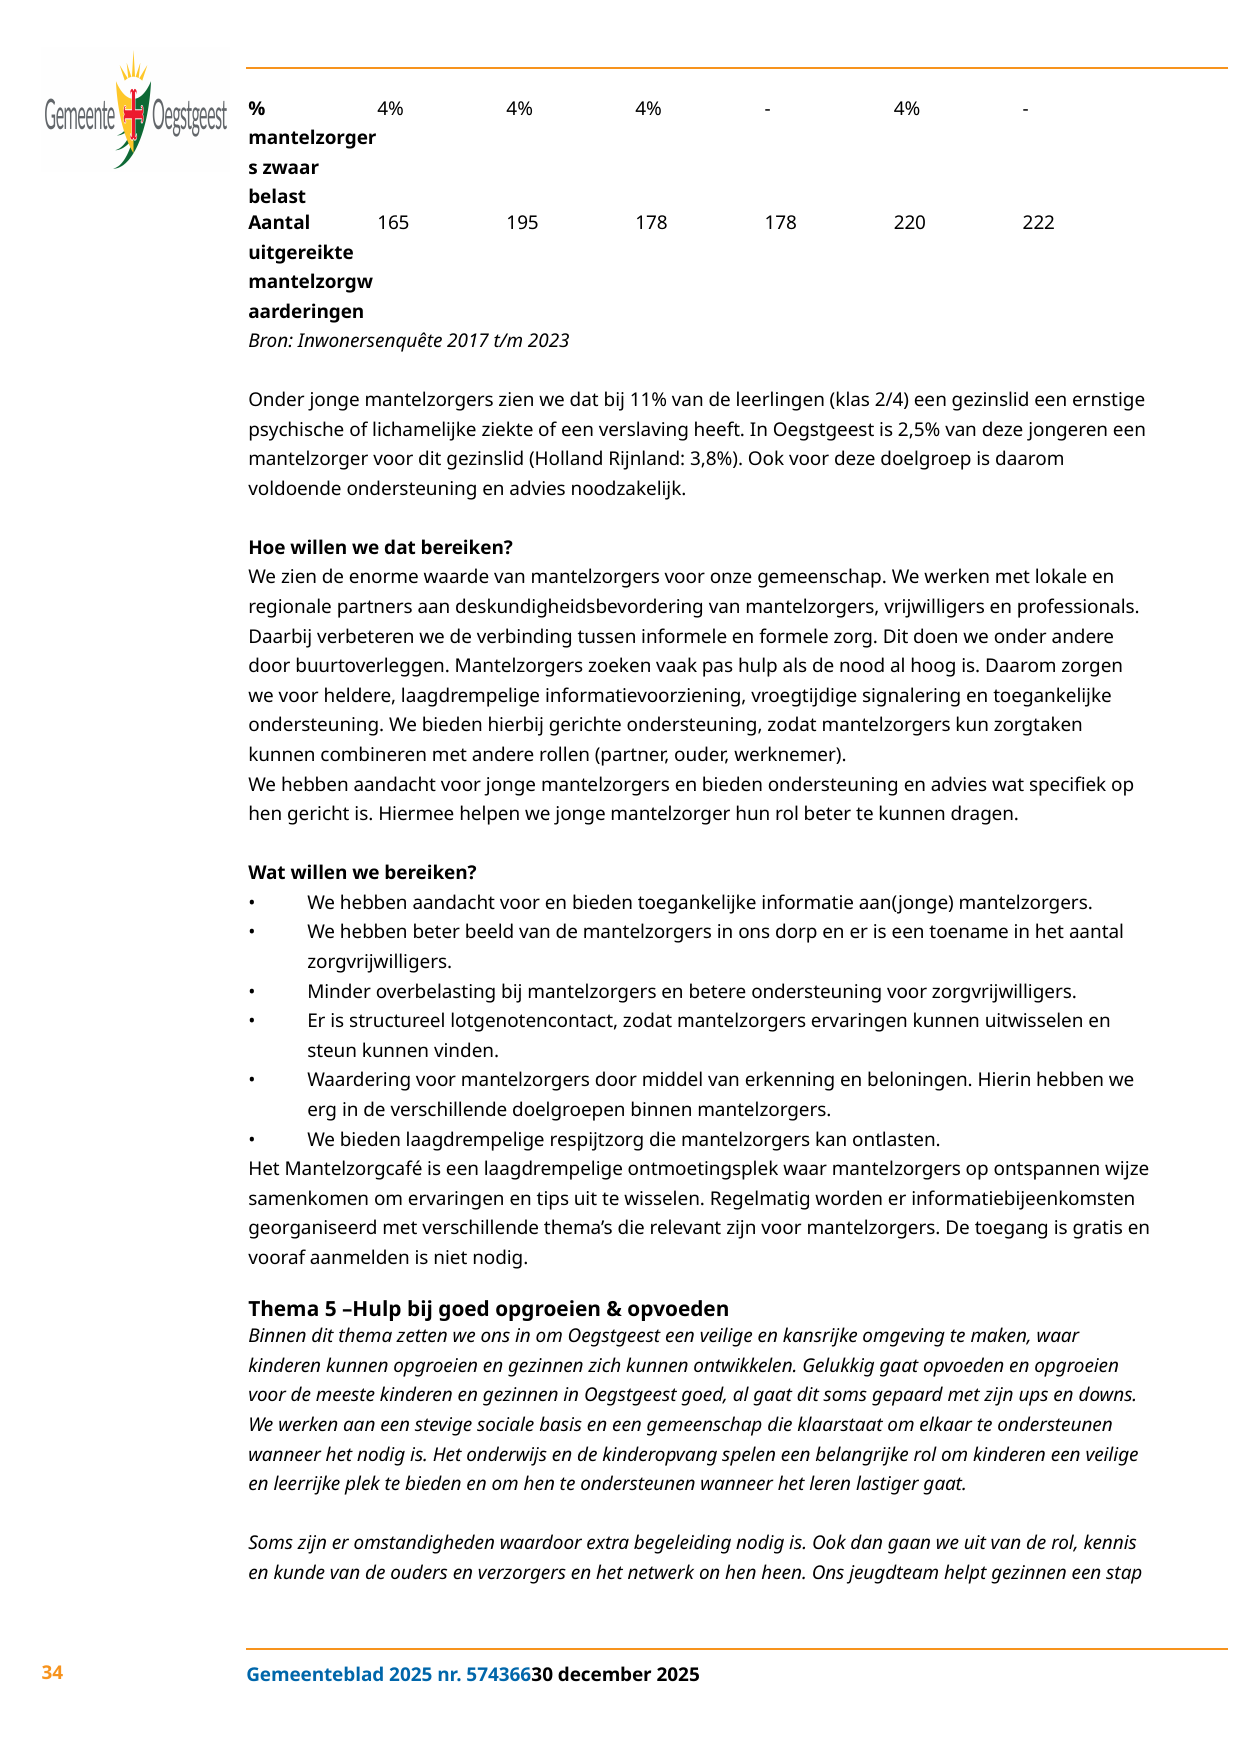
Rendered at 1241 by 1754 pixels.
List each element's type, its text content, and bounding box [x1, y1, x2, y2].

picture [41, 47, 231, 172]
text We zien de enorme waarde van mantelzorgers voor onze gemeenschap. We werken met lokale en regionale partners aan deskundigheidsbevordering van mantelzorgers, vrijwilligers en professionals. Daarbij verbeteren we de verbinding tussen informele en formele zorg. Dit doen we onder andere door buurtoverleggen. Mantelzorgers zoeken vaak pas hulp als de nood al hoog is. Daarom zorgen we voor heldere, laagdrempelige informatievoorziening, vroegtijdige signalering en toegankelijke ondersteuning. We bieden hierbij gerichte ondersteuning, zodat mantelzorgers kun zorgtaken kunnen combineren met andere rollen (partner, ouder, werknemer). [248, 564, 1152, 767]
list We hebben aandacht voor en bieden toegankelijke informatie aan(jonge) mantelzorgers. [248, 889, 1152, 915]
table_cell - [1023, 95, 1152, 209]
list We bieden laagdrempelige respijtzorg die mantelzorgers kan ontlasten. [248, 1126, 1152, 1151]
table_cell 195 [506, 209, 635, 324]
text Binnen dit thema zetten we ons in om Oegstgeest een veilige en kansrijke omgeving te maken, waar kinderen kunnen opgroeien en gezinnen zich kunnen ontwikkelen. Gelukkig gaat opvoeden en opgroeien voor de meeste kinderen en gezinnen in Oegstgeest goed, al gaat dit soms gepaard met zijn ups en downs. We werken aan een stevige sociale basis en een gemeenschap die klaarstaat om elkaar te ondersteunen wanneer het nodig is. Het onderwijs en de kinderopvang spelen een belangrijke rol om kinderen een veilige en leerrijke plek te bieden en om hen te ondersteunen wanneer het leren lastiger gaat. [248, 1322, 1152, 1496]
text Bron: Inwonersenquête 2017 t/m 2023 [248, 327, 1152, 353]
table_cell 178 [764, 209, 893, 324]
text Hoe willen we dat bereiken? [248, 534, 1152, 560]
list Minder overbelasting bij mantelzorgers en betere ondersteuning voor zorgvrijwilligers. [248, 978, 1152, 1003]
text We hebben aandacht voor jonge mantelzorgers en bieden ondersteuning en advies wat specifiek op hen gericht is. Hiermee helpen we jonge mantelzorger hun rol beter te kunnen dragen. [248, 771, 1152, 826]
text Wat willen we bereiken? [248, 859, 1152, 885]
table_cell Aantal uitgereikte mantelzorgwaarderingen [248, 209, 377, 324]
table_cell 220 [894, 209, 1022, 324]
text Soms zijn er omstandigheden waardoor extra begeleiding nodig is. Ook dan gaan we uit van de rol, kennis en kunde van de ouders en verzorgers en het netwerk on hen heen. Ons jeugdteam helpt gezinnen een stap [248, 1529, 1152, 1585]
table_cell 4% [635, 95, 764, 209]
table_cell 165 [377, 209, 506, 324]
table_header Het Mantelzorgcafé is een laagdrempelige ontmoetingsplek waar mantelzorgers op ontspannen wijze samenkomen om ervaringen en tips uit te wisselen. Regelmatig worden er informatiebijeenkomsten georganiseerd met verschillende thema’s die relevant zijn voor mantelzorgers. De toegang is gratis en vooraf aanmelden is niet nodig. [248, 1155, 1152, 1270]
list Waardering voor mantelzorgers door middel van erkenning en beloningen. Hierin hebben we erg in de verschillende doelgroepen binnen mantelzorgers. [248, 1067, 1152, 1122]
text Onder jonge mantelzorgers zien we dat bij 11% van de leerlingen (klas 2/4) een gezinslid een ernstige psychische of lichamelijke ziekte of een verslaving heeft. In Oegstgeest is 2,5% van deze jongeren een mantelzorger voor dit gezinslid (Holland Rijnland: 3,8%). Ook voor deze doelgroep is daarom voldoende ondersteuning en advies noodzakelijk. [248, 386, 1152, 501]
list Er is structureel lotgenotencontact, zodat mantelzorgers ervaringen kunnen uitwisselen en steun kunnen vinden. [248, 1007, 1152, 1063]
table_cell - [764, 95, 893, 209]
table_cell 4% [506, 95, 635, 209]
table_cell % mantelzorgers zwaar belast [248, 95, 377, 209]
table_cell 222 [1023, 209, 1152, 324]
table_cell 4% [377, 95, 506, 209]
list We hebben beter beeld van de mantelzorgers in ons dorp en er is een toename in het aantal zorgvrijwilligers. [248, 919, 1152, 974]
table_cell 4% [894, 95, 1022, 209]
text Thema 5 –Hulp bij goed opgroeien & opvoeden [248, 1294, 1152, 1322]
table_cell 178 [635, 209, 764, 324]
